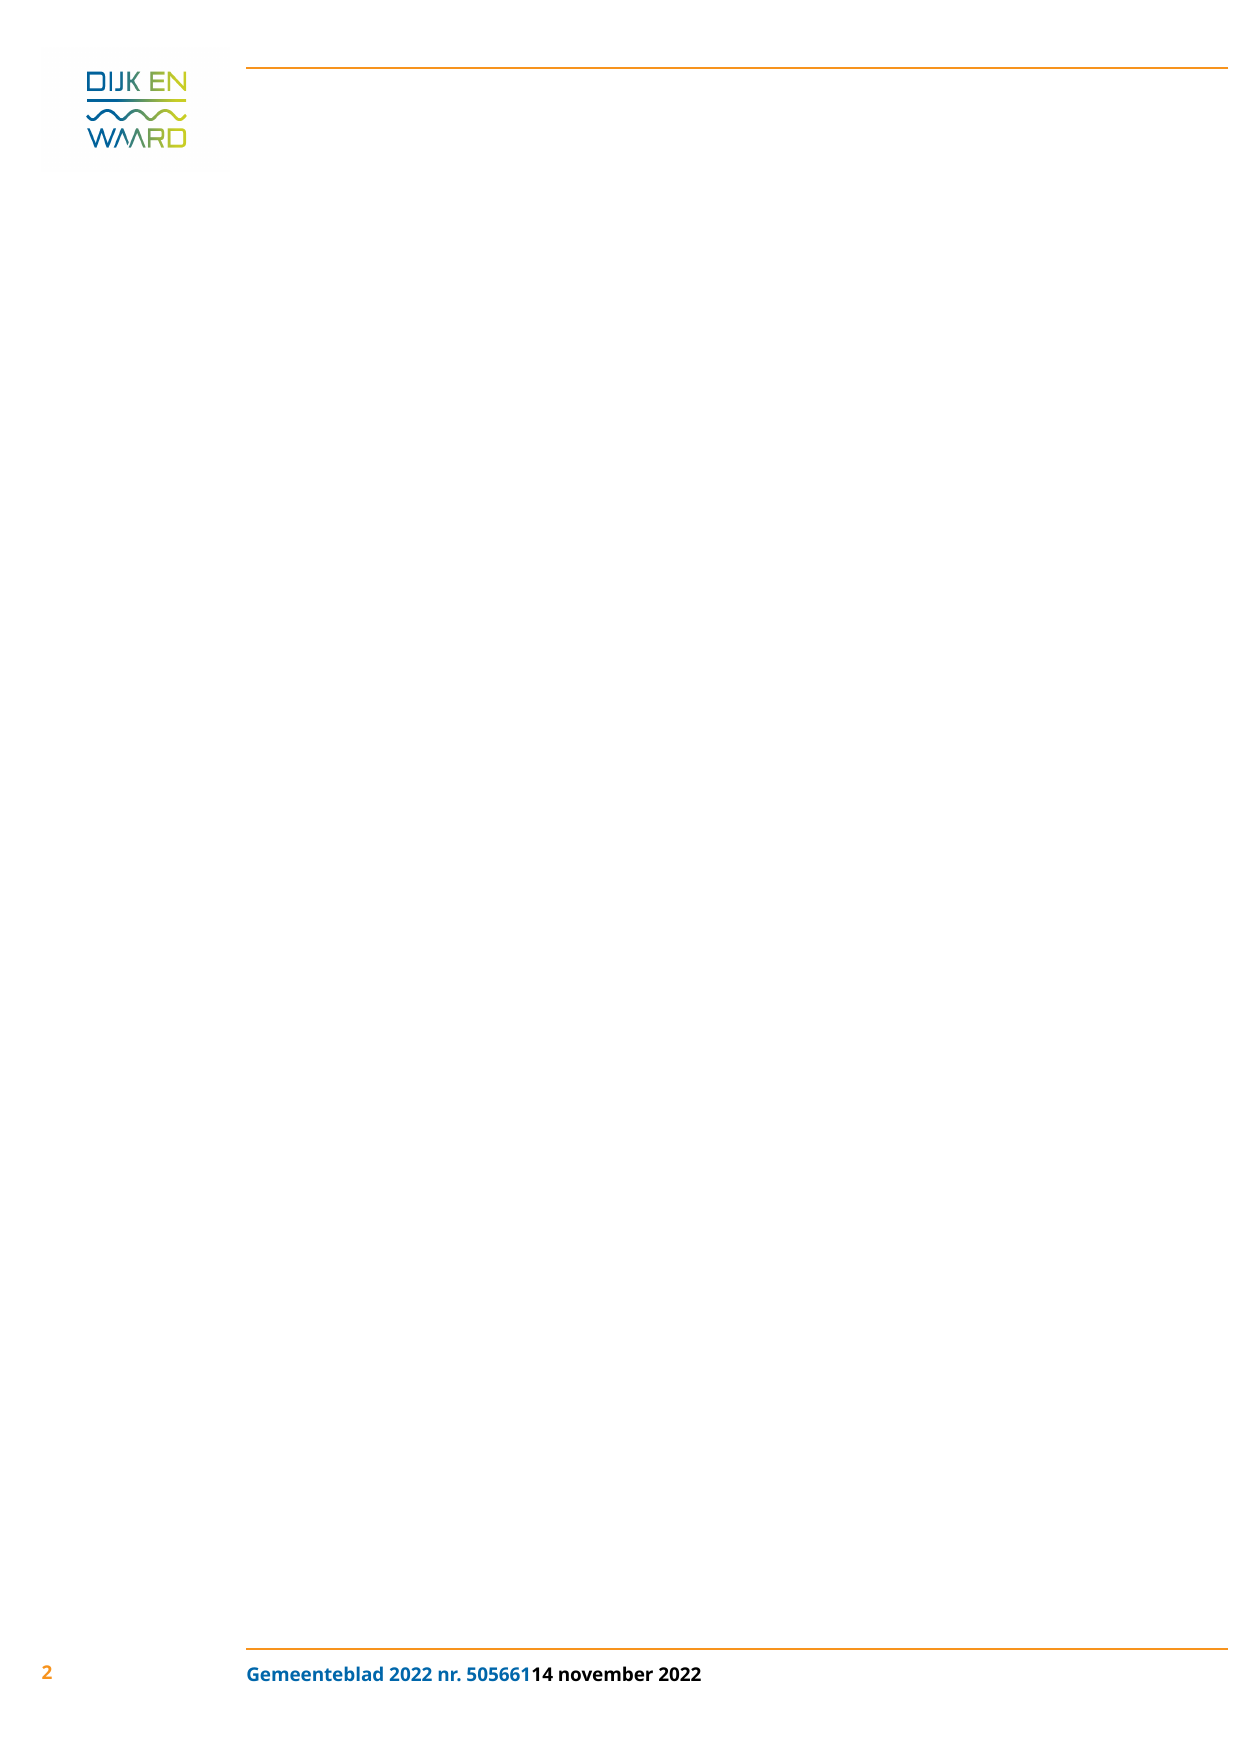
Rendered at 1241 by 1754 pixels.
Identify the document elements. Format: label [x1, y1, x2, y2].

picture [41, 47, 231, 172]
